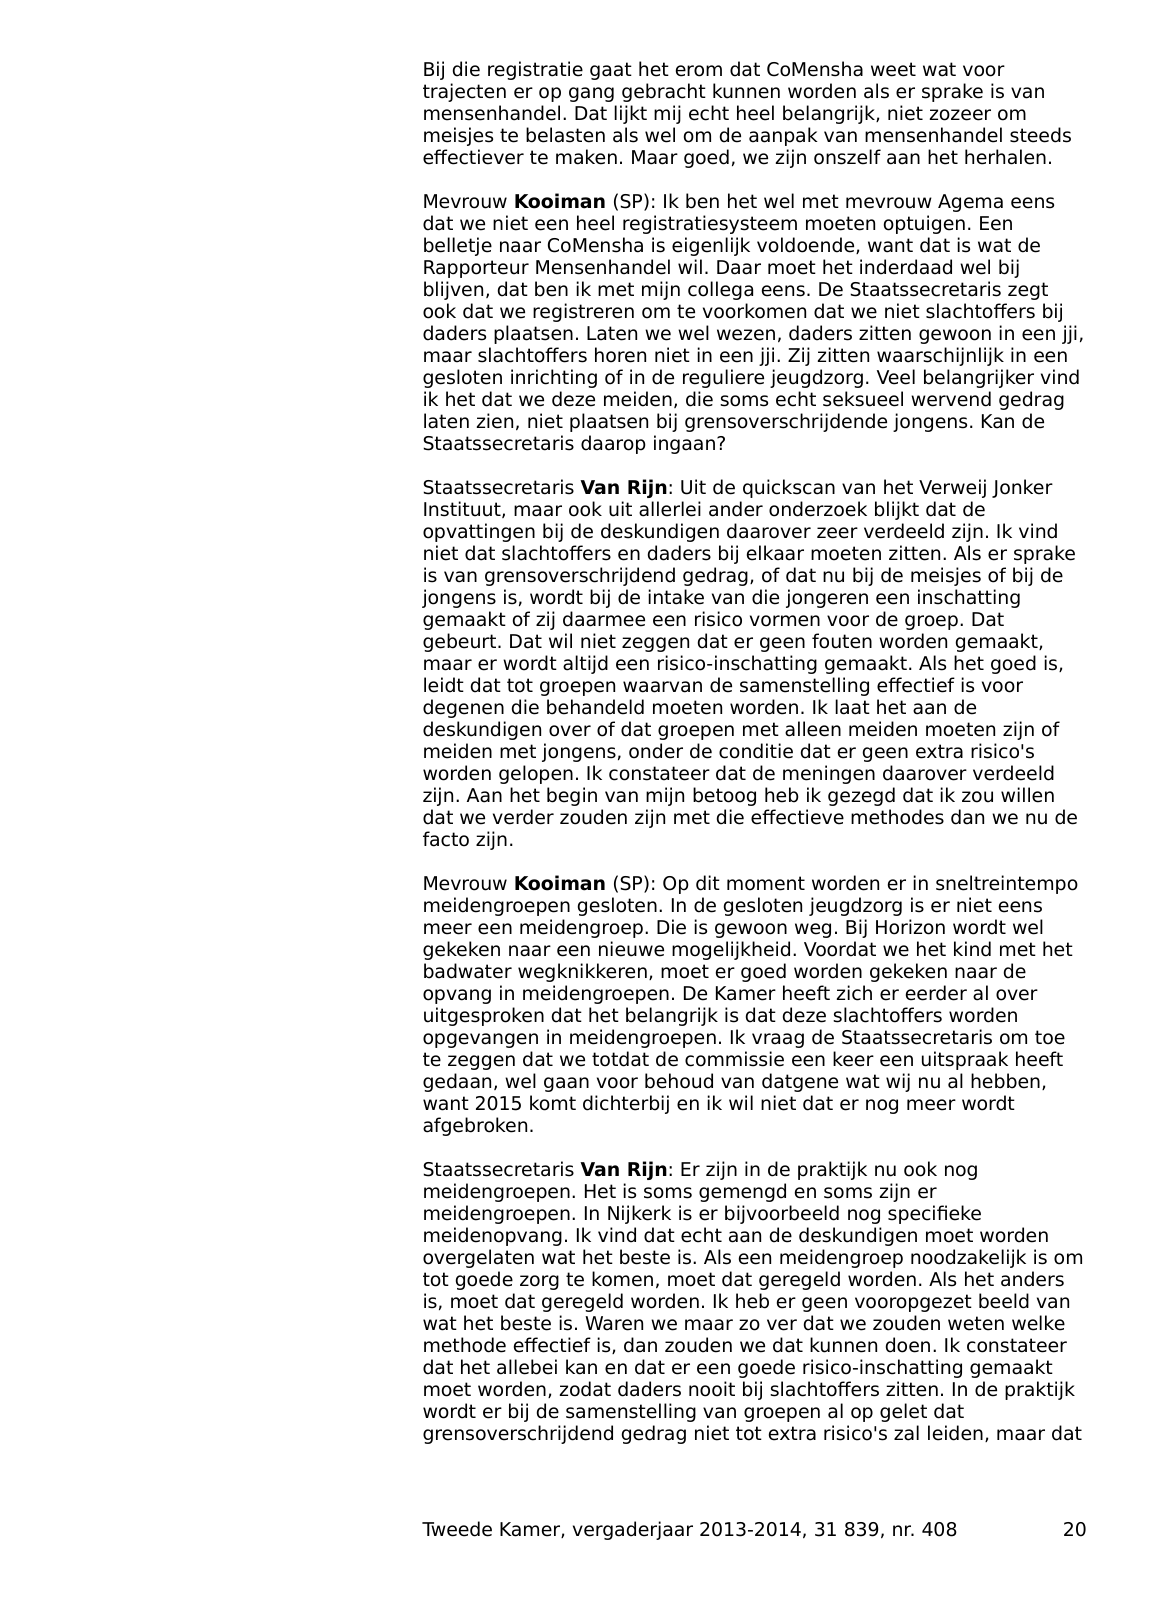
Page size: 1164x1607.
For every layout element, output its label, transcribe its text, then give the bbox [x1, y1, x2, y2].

text Staatssecretaris Van Rijn: Er zijn in de praktijk nu ook nog meidengroepen. Het is soms gemengd en soms zijn er meidengroepen. In Nijkerk is er bijvoorbeeld nog specifieke meidenopvang. Ik vind dat echt aan de deskundigen moet worden overgelaten wat het beste is. Als een meidengroep noodzakelijk is om tot goede zorg te komen, moet dat geregeld worden. Als het anders is, moet dat geregeld worden. Ik heb er geen vooropgezet beeld van wat het beste is. Waren we maar zo ver dat we zouden weten welke methode effectief is, dan zouden we dat kunnen doen. Ik constateer dat het allebei kan en dat er een goede risico-inschatting gemaakt moet worden, zodat daders nooit bij slachtoffers zitten. In de praktijk wordt er bij de samenstelling van groepen al op gelet dat grensoverschrijdend gedrag niet tot extra risico's zal leiden, maar dat [422, 1159, 1087, 1444]
text Staatssecretaris Van Rijn: Uit de quickscan van het Verweij Jonker Instituut, maar ook uit allerlei ander onderzoek blijkt dat de opvattingen bij de deskundigen daarover zeer verdeeld zijn. Ik vind niet dat slachtoffers en daders bij elkaar moeten zitten. Als er sprake is van grensoverschrijdend gedrag, of dat nu bij de meisjes of bij de jongens is, wordt bij de intake van die jongeren een inschatting gemaakt of zij daarmee een risico vormen voor de groep. Dat gebeurt. Dat wil niet zeggen dat er geen fouten worden gemaakt, maar er wordt altijd een risico-inschatting gemaakt. Als het goed is, leidt dat tot groepen waarvan de samenstelling effectief is voor degenen die behandeld moeten worden. Ik laat het aan de deskundigen over of dat groepen met alleen meiden moeten zijn of meiden met jongens, onder de conditie dat er geen extra risico's worden gelopen. Ik constateer dat de meningen daarover verdeeld zijn. Aan het begin van mijn betoog heb ik gezegd dat ik zou willen dat we verder zouden zijn met die effectieve methodes dan we nu de facto zijn. [422, 477, 1087, 851]
text Mevrouw Kooiman (SP): Op dit moment worden er in sneltreintempo meidengroepen gesloten. In de gesloten jeugdzorg is er niet eens meer een meidengroep. Die is gewoon weg. Bij Horizon wordt wel gekeken naar een nieuwe mogelijkheid. Voordat we het kind met het badwater wegknikkeren, moet er goed worden gekeken naar de opvang in meidengroepen. De Kamer heeft zich er eerder al over uitgesproken dat het belangrijk is dat deze slachtoffers worden opgevangen in meidengroepen. Ik vraag de Staatssecretaris om toe te zeggen dat we totdat de commissie een keer een uitspraak heeft gedaan, wel gaan voor behoud van datgene wat wij nu al hebben, want 2015 komt dichterbij en ik wil niet dat er nog meer wordt afgebroken. [422, 873, 1087, 1137]
text Mevrouw Kooiman (SP): Ik ben het wel met mevrouw Agema eens dat we niet een heel registratiesysteem moeten optuigen. Een belletje naar CoMensha is eigenlijk voldoende, want dat is wat de Rapporteur Mensenhandel wil. Daar moet het inderdaad wel bij blijven, dat ben ik met mijn collega eens. De Staatssecretaris zegt ook dat we registreren om te voorkomen dat we niet slachtoffers bij daders plaatsen. Laten we wel wezen, daders zitten gewoon in een jji, maar slachtoffers horen niet in een jji. Zij zitten waarschijnlijk in een gesloten inrichting of in de reguliere jeugdzorg. Veel belangrijker vind ik het dat we deze meiden, die soms echt seksueel wervend gedrag laten zien, niet plaatsen bij grensoverschrijdende jongens. Kan de Staatssecretaris daarop ingaan? [422, 191, 1087, 455]
text Bij die registratie gaat het erom dat CoMensha weet wat voor trajecten er op gang gebracht kunnen worden als er sprake is van mensenhandel. Dat lijkt mij echt heel belangrijk, niet zozeer om meisjes te belasten als wel om de aanpak van mensenhandel steeds effectiever te maken. Maar goed, we zijn onszelf aan het herhalen. [422, 59, 1087, 169]
